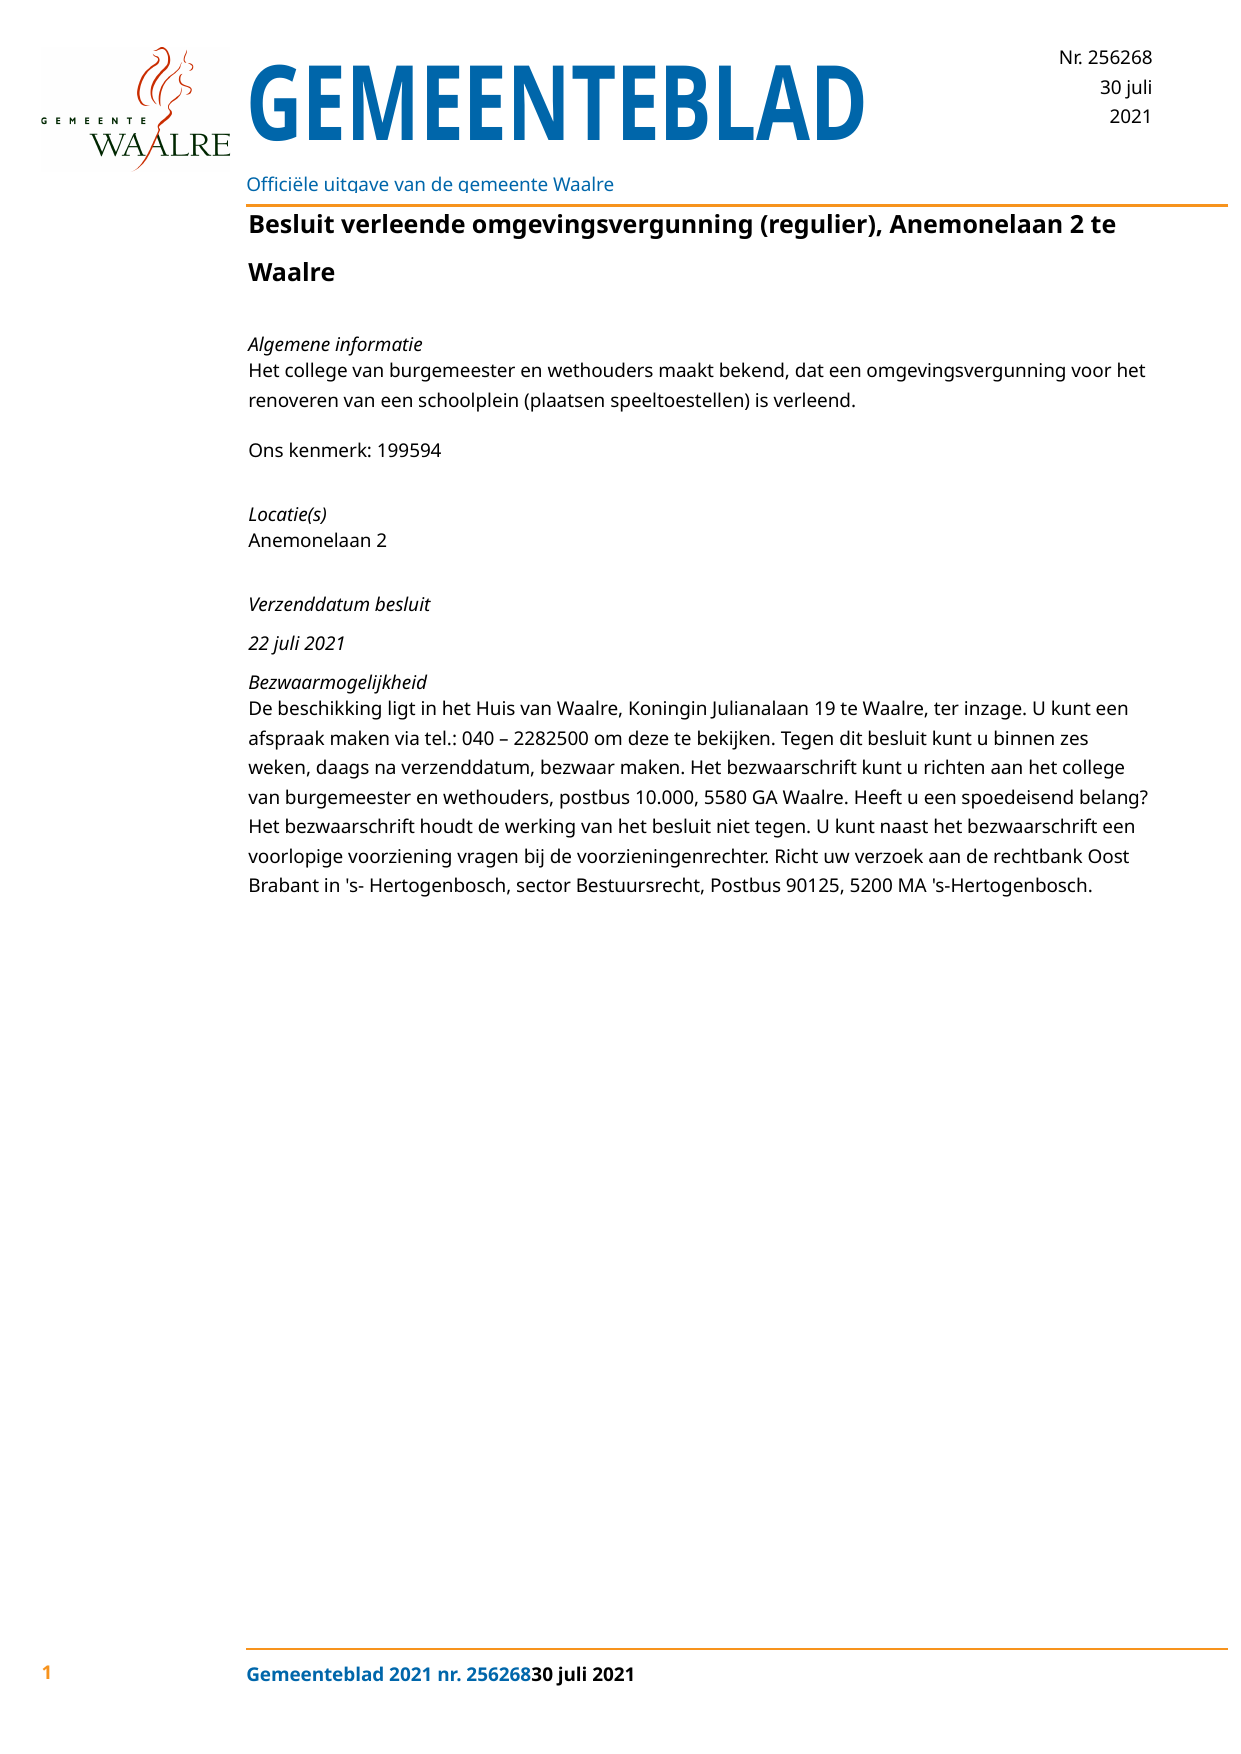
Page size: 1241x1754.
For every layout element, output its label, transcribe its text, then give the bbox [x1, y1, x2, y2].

text De beschikking ligt in het Huis van Waalre, Koningin Julianalaan 19 te Waalre, ter inzage. U kunt een afspraak maken via tel.: 040 – 2282500 om deze te bekijken. Tegen dit besluit kunt u binnen zes weken, daags na verzenddatum, bezwaar maken. Het bezwaarschrift kunt u richten aan het college van burgemeester en wethouders, postbus 10.000, 5580 GA Waalre. Heeft u een spoedeisend belang? Het bezwaarschrift houdt de werking van het besluit niet tegen. U kunt naast het bezwaarschrift een voorlopige voorziening vragen bij de voorzieningenrechter. Richt uw verzoek aan de rechtbank Oost Brabant in 's- Hertogenbosch, sector Bestuursrecht, Postbus 90125, 5200 MA 's-Hertogenbosch. [248, 695, 1152, 898]
text Bezwaarmogelijkheid [248, 669, 1152, 695]
text Besluit verleende omgevingsvergunning (regulier), Anemonelaan 2 te Waalre [248, 207, 1152, 288]
text Het college van burgemeester en wethouders maakt bekend, dat een omgevingsvergunning voor het renoveren van een schoolplein (plaatsen speeltoestellen) is verleend. [248, 357, 1152, 412]
text Verzenddatum besluit [248, 591, 1152, 617]
picture [41, 47, 231, 172]
text Anemonelaan 2 [248, 527, 1152, 553]
text 22 juli 2021 [248, 630, 1152, 656]
text Algemene informatie [248, 331, 1152, 357]
text Locatie(s) [248, 501, 1152, 527]
text Ons kenmerk: 199594 [248, 437, 1152, 463]
